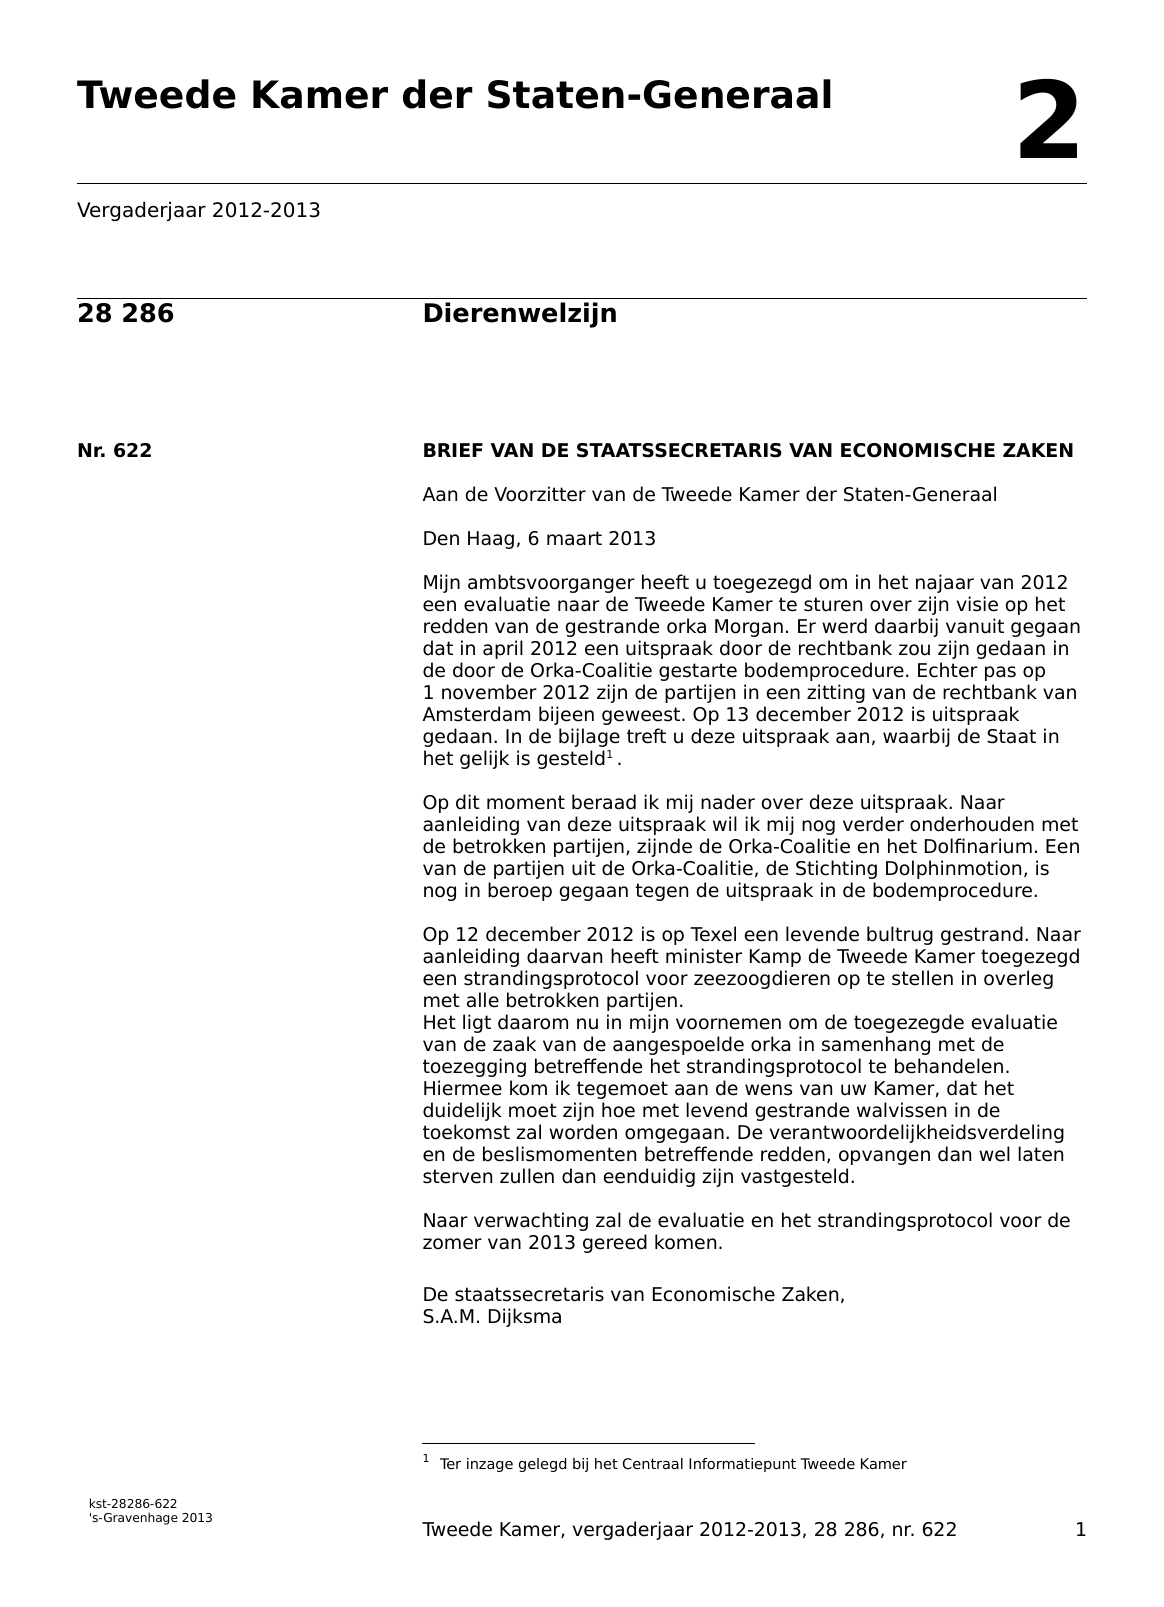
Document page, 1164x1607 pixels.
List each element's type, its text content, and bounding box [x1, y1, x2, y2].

subtitle 28 286 Dierenwelzijn [77, 299, 1087, 329]
table_header Tweede Kamer der Staten-Generaal [77, 59, 886, 183]
text Mijn ambtsvoorganger heeft u toegezegd om in het najaar van 2012 een evaluatie naar de Tweede Kamer te sturen over zijn visie op het redden van de gestrande orka Morgan. Er werd daarbij vanuit gegaan dat in april 2012 een uitspraak door de rechtbank zou zijn gedaan in de door de Orka-Coalitie gestarte bodemprocedure. Echter pas op 1 november 2012 zijn de partijen in een zitting van de rechtbank van Amsterdam bijeen geweest. Op 13 december 2012 is uitspraak gedaan. In de bijlage treft u deze uitspraak aan, waarbij de Staat in het gelijk is gesteld. [422, 572, 1087, 770]
text Het ligt daarom nu in mijn voornemen om de toegezegde evaluatie van de zaak van de aangespoelde orka in samenhang met de toezegging betreffende het strandingsprotocol te behandelen. Hiermee kom ik tegemoet aan de wens van uw Kamer, dat het duidelijk moet zijn hoe met levend gestrande walvissen in de toekomst zal worden omgegaan. De verantwoordelijkheidsverdeling en de beslismomenten betreffende redden, opvangen dan wel laten sterven zullen dan eenduidig zijn vastgesteld. [422, 1012, 1087, 1188]
text Op 12 december 2012 is op Texel een levende bultrug gestrand. Naar aanleiding daarvan heeft minister Kamp de Tweede Kamer toegezegd een strandingsprotocol voor zeezoogdieren op te stellen in overleg met alle betrokken partijen. [422, 924, 1087, 1012]
text kst-28286-622 [88, 1497, 323, 1511]
text Den Haag, 6 maart 2013 [422, 528, 1087, 550]
text De staatssecretaris van Economische Zaken, S.A.M. Dijksma [422, 1284, 1087, 1328]
text Op dit moment beraad ik mij nader over deze uitspraak. Naar aanleiding van deze uitspraak wil ik mij nog verder onderhouden met de betrokken partijen, zijnde de Orka-Coalitie en het Dolfinarium. Een van de partijen uit de Orka-Coalitie, de Stichting Dolphinmotion, is nog in beroep gegaan tegen de uitspraak in de bodemprocedure. [422, 792, 1087, 902]
table_header 2 [886, 59, 1087, 183]
table_cell Vergaderjaar 2012-2013 [77, 184, 1087, 298]
text 's-Gravenhage 2013 [88, 1511, 323, 1525]
subtitle Nr. 622 BRIEF VAN DE STAATSSECRETARIS VAN ECONOMISCHE ZAKEN [77, 440, 1087, 462]
text Aan de Voorzitter van de Tweede Kamer der Staten-Generaal [422, 484, 1087, 506]
text Naar verwachting zal de evaluatie en het strandingsprotocol voor de zomer van 2013 gereed komen. [422, 1210, 1087, 1254]
text Ter inzage gelegd bij het Centraal Informatiepunt Tweede Kamer [422, 1452, 1087, 1474]
